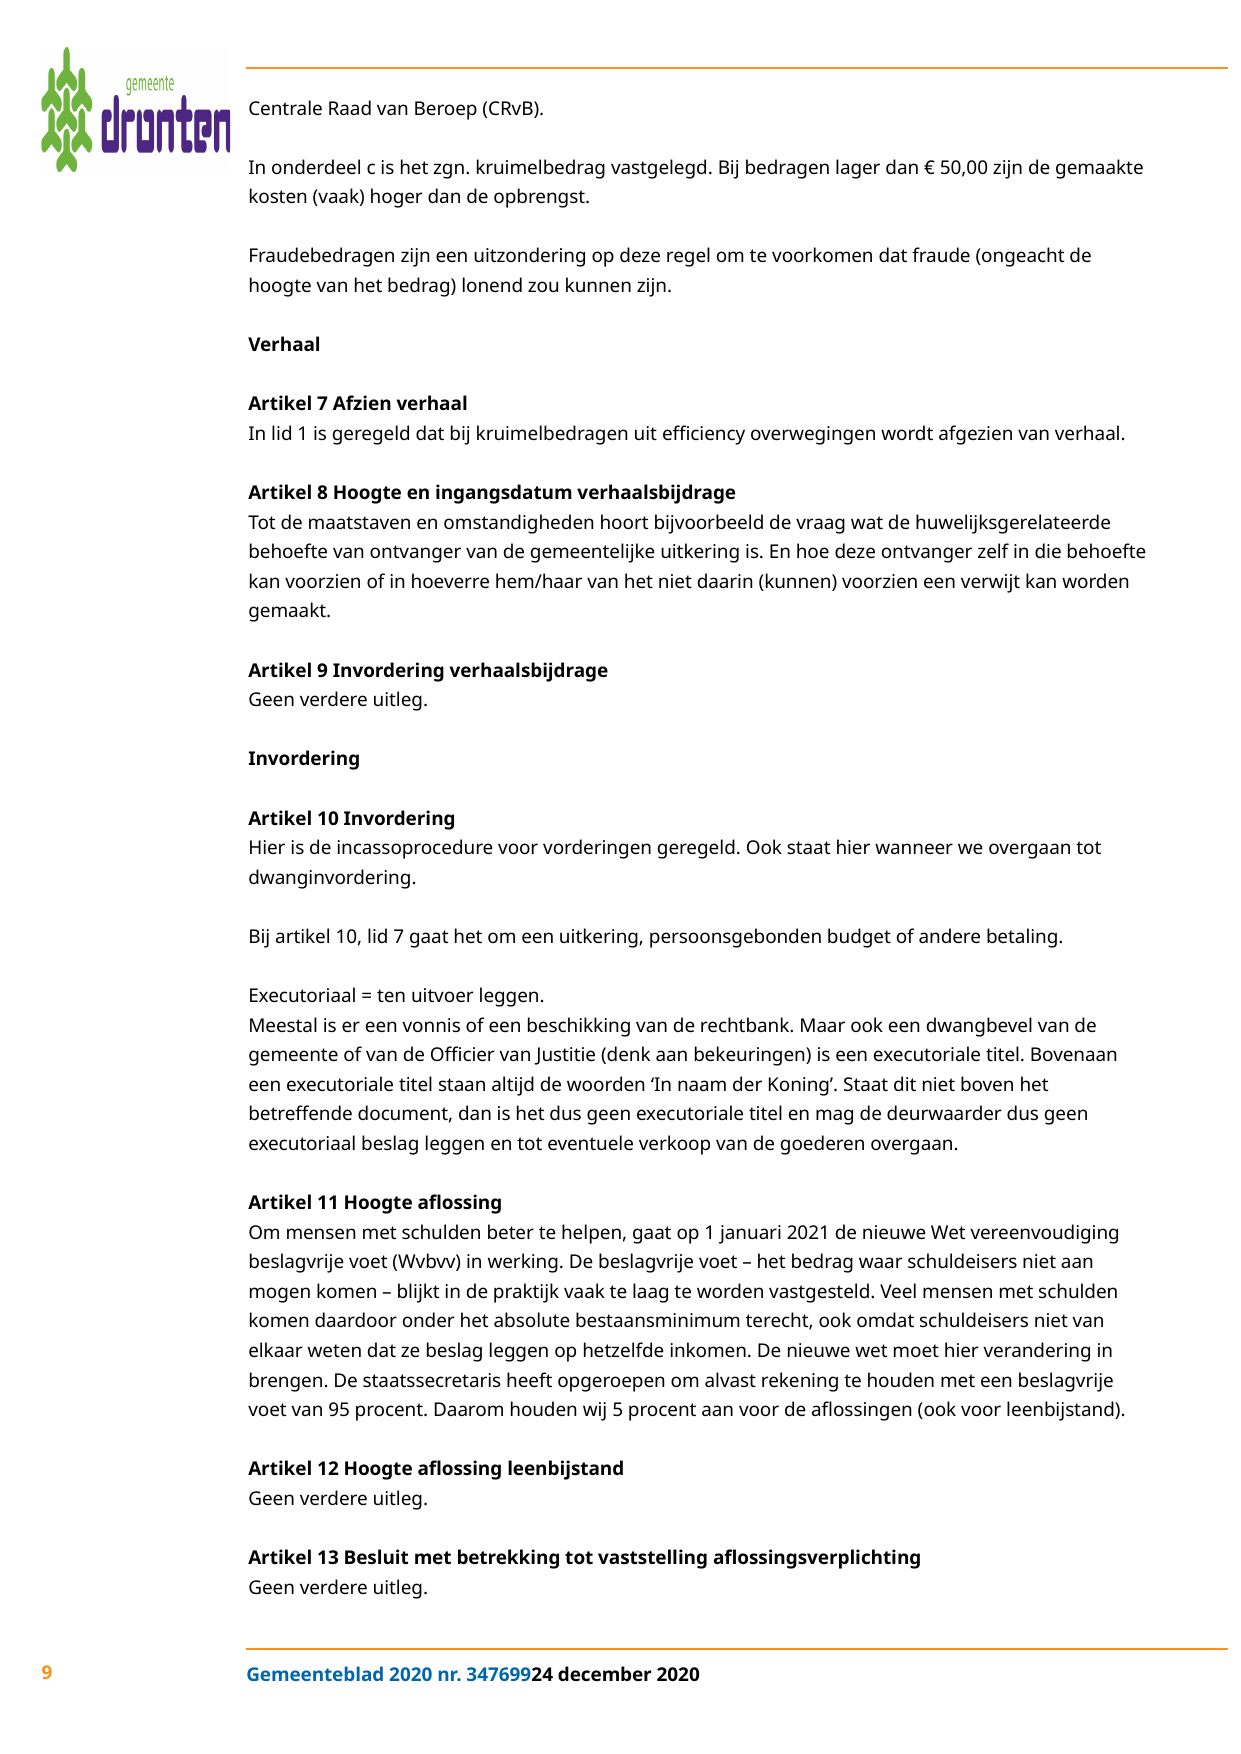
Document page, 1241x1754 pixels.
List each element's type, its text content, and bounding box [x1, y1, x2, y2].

text Om mensen met schulden beter te helpen, gaat op 1 januari 2021 de nieuwe Wet vereenvoudiging beslagvrije voet (Wvbvv) in werking. De beslagvrije voet – het bedrag waar schuldeisers niet aan mogen komen – blijkt in de praktijk vaak te laag te worden vastgesteld. Veel mensen met schulden komen daardoor onder het absolute bestaansminimum terecht, ook omdat schuldeisers niet van elkaar weten dat ze beslag leggen op hetzelfde inkomen. De nieuwe wet moet hier verandering in brengen. De staatssecretaris heeft opgeroepen om alvast rekening te houden met een beslagvrije voet van 95 procent. Daarom houden wij 5 procent aan voor de aflossingen (ook voor leenbijstand). [248, 1219, 1152, 1422]
text Artikel 11 Hoogte aflossing [248, 1189, 1152, 1215]
picture [41, 47, 231, 172]
text In lid 1 is geregeld dat bij kruimelbedragen uit efficiency overwegingen wordt afgezien van verhaal. [248, 420, 1152, 446]
text Executoriaal = ten uitvoer leggen. [248, 982, 1152, 1008]
text Geen verdere uitleg. [248, 1574, 1152, 1600]
text Centrale Raad van Beroep (CRvB). [248, 95, 1152, 121]
text Hier is de incassoprocedure voor vorderingen geregeld. Ook staat hier wanneer we overgaan tot dwanginvordering. [248, 834, 1152, 890]
text Geen verdere uitleg. [248, 1485, 1152, 1511]
text Artikel 9 Invordering verhaalsbijdrage [248, 657, 1152, 683]
text Verhaal [248, 331, 1152, 357]
text Bij artikel 10, lid 7 gaat het om een uitkering, persoonsgebonden budget of andere betaling. [248, 923, 1152, 949]
text Artikel 10 Invordering [248, 805, 1152, 831]
text Artikel 7 Afzien verhaal [248, 391, 1152, 416]
text Geen verdere uitleg. [248, 686, 1152, 712]
text Tot de maatstaven en omstandigheden hoort bijvoorbeeld de vraag wat de huwelijksgerelateerde behoefte van ontvanger van de gemeentelijke uitkering is. En hoe deze ontvanger zelf in die behoefte kan voorzien of in hoeverre hem/haar van het niet daarin (kunnen) voorzien een verwijt kan worden gemaakt. [248, 509, 1152, 623]
text Artikel 13 Besluit met betrekking tot vaststelling aflossingsverplichting [248, 1544, 1152, 1570]
text In onderdeel c is het zgn. kruimelbedrag vastgelegd. Bij bedragen lager dan € 50,00 zijn de gemaakte kosten (vaak) hoger dan de opbrengst. [248, 154, 1152, 209]
text Artikel 8 Hoogte en ingangsdatum verhaalsbijdrage [248, 479, 1152, 505]
text Invordering [248, 746, 1152, 771]
text Fraudebedragen zijn een uitzondering op deze regel om te voorkomen dat fraude (ongeacht de hoogte van het bedrag) lonend zou kunnen zijn. [248, 243, 1152, 298]
text Artikel 12 Hoogte aflossing leenbijstand [248, 1456, 1152, 1481]
text Meestal is er een vonnis of een beschikking van de rechtbank. Maar ook een dwangbevel van de gemeente of van de Officier van Justitie (denk aan bekeuringen) is een executoriale titel. Bovenaan een executoriale titel staan altijd de woorden ‘In naam der Koning’. Staat dit niet boven het betreffende document, dan is het dus geen executoriale titel en mag de deurwaarder dus geen executoriaal beslag leggen en tot eventuele verkoop van de goederen overgaan. [248, 1012, 1152, 1156]
